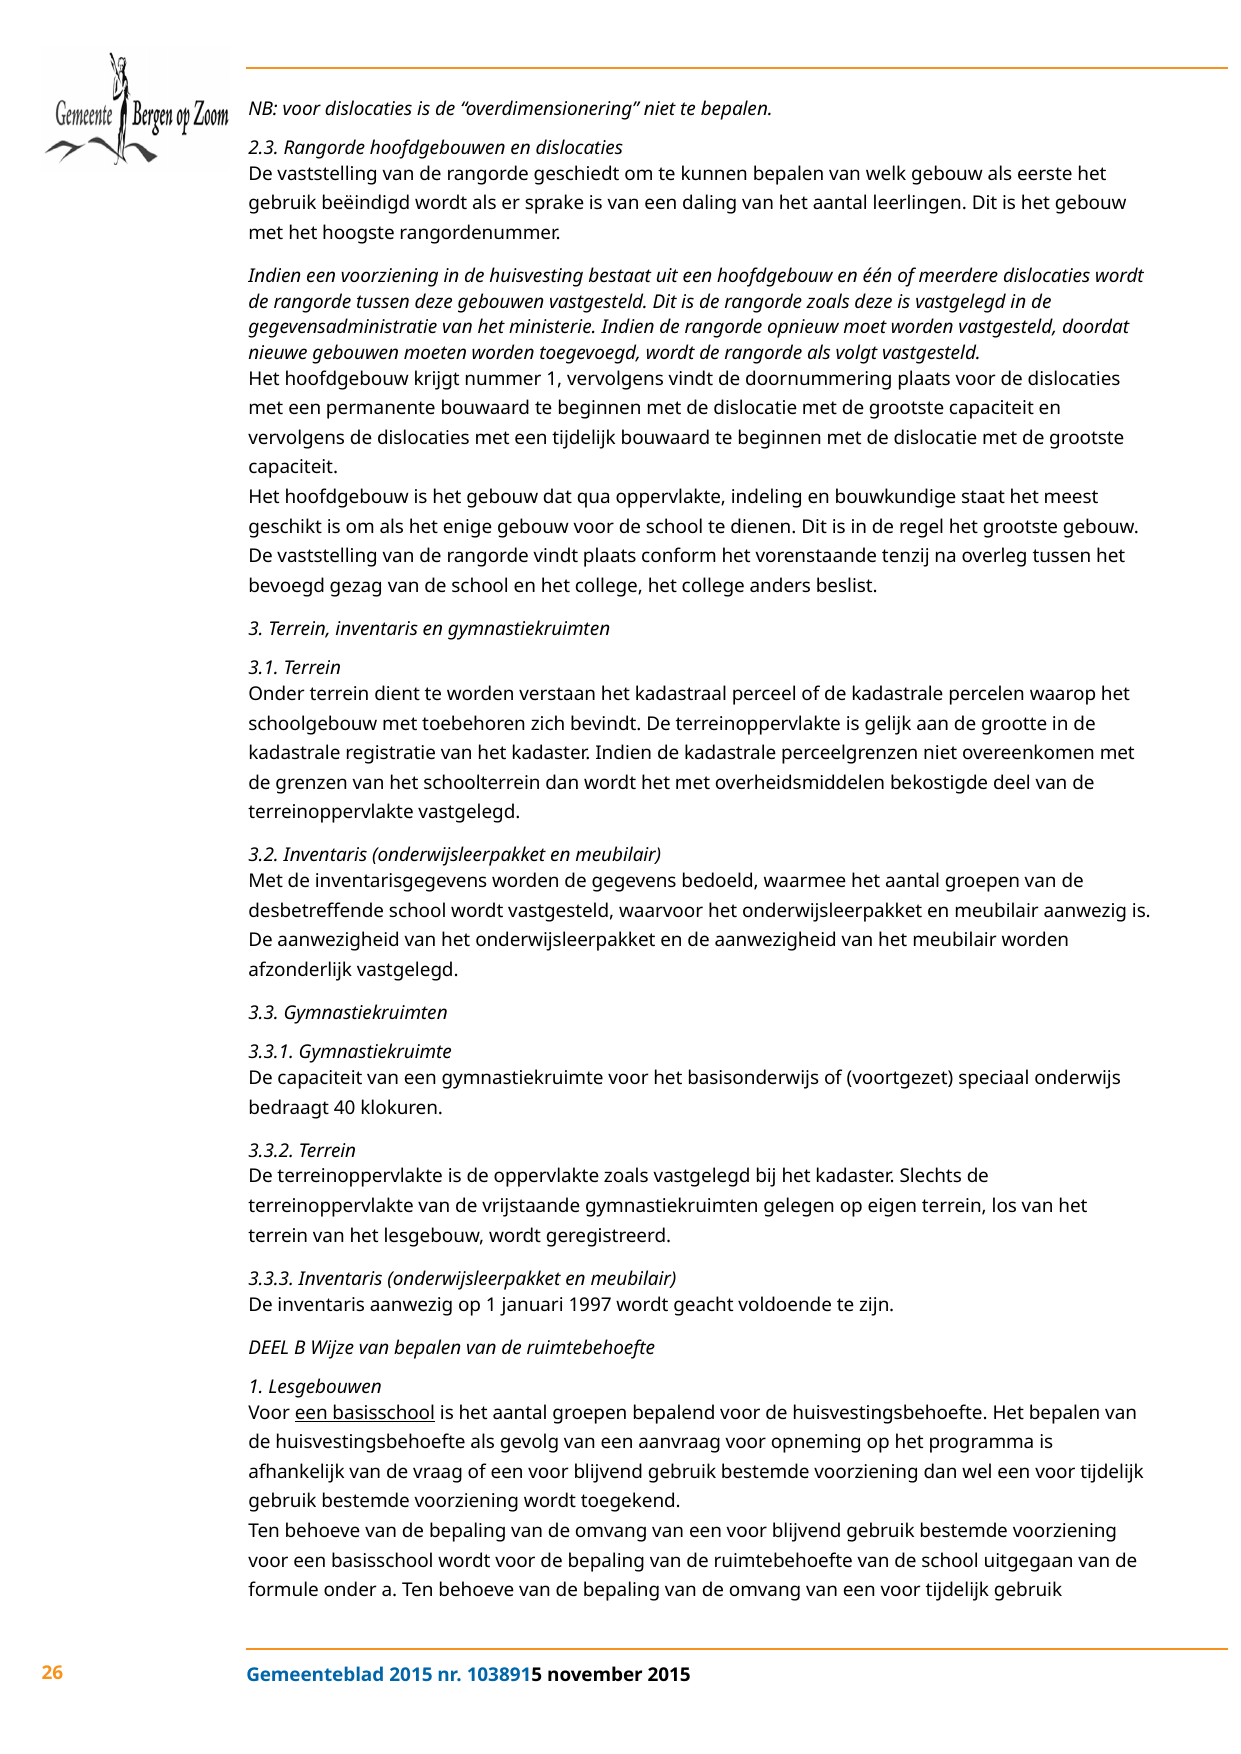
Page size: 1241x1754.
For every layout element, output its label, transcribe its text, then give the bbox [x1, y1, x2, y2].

text 3.3.1. Gymnastiekruimte [248, 1038, 1152, 1064]
text De terreinoppervlakte is de oppervlakte zoals vastgelegd bij het kadaster. Slechts de terreinoppervlakte van de vrijstaande gymnastiekruimten gelegen op eigen terrein, los van het terrein van het lesgebouw, wordt geregistreerd. [248, 1163, 1152, 1248]
text Het hoofdgebouw krijgt nummer 1, vervolgens vindt de doornummering plaats voor de dislocaties met een permanente bouwaard te beginnen met de dislocatie met de grootste capaciteit en vervolgens de dislocaties met een tijdelijk bouwaard te beginnen met de dislocatie met de grootste capaciteit. [248, 365, 1152, 479]
text Onder terrein dient te worden verstaan het kadastraal perceel of de kadastrale percelen waarop het schoolgebouw met toebehoren zich bevindt. De terreinoppervlakte is gelijk aan de grootte in de kadastrale registratie van het kadaster. Indien de kadastrale perceelgrenzen niet overeenkomen met de grenzen van het schoolterrein dan wordt het met overheidsmiddelen bekostigde deel van de terreinoppervlakte vastgelegd. [248, 680, 1152, 824]
text 2.3. Rangorde hoofdgebouwen en dislocaties [248, 134, 1152, 160]
text Met de inventarisgegevens worden de gegevens bedoeld, waarmee het aantal groepen van de desbetreffende school wordt vastgesteld, waarvoor het onderwijsleerpakket en meubilair aanwezig is. De aanwezigheid van het onderwijsleerpakket en de aanwezigheid van het meubilair worden afzonderlijk vastgelegd. [248, 867, 1152, 982]
text Voor een basisschool is het aantal groepen bepalend voor de huisvestingsbehoefte. Het bepalen van de huisvestingsbehoefte als gevolg van een aanvraag voor opneming op het programma is afhankelijk van de vraag of een voor blijvend gebruik bestemde voorziening dan wel een voor tijdelijk gebruik bestemde voorziening wordt toegekend. [248, 1399, 1152, 1513]
text Indien een voorziening in de huisvesting bestaat uit een hoofdgebouw en één of meerdere dislocaties wordt de rangorde tussen deze gebouwen vastgesteld. Dit is de rangorde zoals deze is vastgelegd in de gegevensadministratie van het ministerie. Indien de rangorde opnieuw moet worden vastgesteld, doordat nieuwe gebouwen moeten worden toegevoegd, wordt de rangorde als volgt vastgesteld. [248, 262, 1152, 365]
text 3.1. Terrein [248, 654, 1152, 680]
text De vaststelling van de rangorde geschiedt om te kunnen bepalen van welk gebouw als eerste het gebruik beëindigd wordt als er sprake is van een daling van het aantal leerlingen. Dit is het gebouw met het hoogste rangordenummer. [248, 160, 1152, 245]
text 3.3.3. Inventaris (onderwijsleerpakket en meubilair) [248, 1265, 1152, 1291]
text 3.3.2. Terrein [248, 1137, 1152, 1163]
text Ten behoeve van de bepaling van de omvang van een voor blijvend gebruik bestemde voorziening voor een basisschool wordt voor de bepaling van de ruimtebehoefte van de school uitgegaan van de formule onder a. Ten behoeve van de bepaling van de omvang van een voor tijdelijk gebruik [248, 1517, 1152, 1602]
text 1. Lesgebouwen [248, 1373, 1152, 1399]
text DEEL B Wijze van bepalen van de ruimtebehoefte [248, 1334, 1152, 1359]
text 3.2. Inventaris (onderwijsleerpakket en meubilair) [248, 842, 1152, 867]
text De inventaris aanwezig op 1 januari 1997 wordt geacht voldoende te zijn. [248, 1291, 1152, 1316]
text Het hoofdgebouw is het gebouw dat qua oppervlakte, indeling en bouwkundige staat het meest geschikt is om als het enige gebouw voor de school te dienen. Dit is in de regel het grootste gebouw. [248, 483, 1152, 539]
text 3.3. Gymnastiekruimten [248, 999, 1152, 1025]
picture [41, 47, 231, 172]
text De vaststelling van de rangorde vindt plaats conform het vorenstaande tenzij na overleg tussen het bevoegd gezag van de school en het college, het college anders beslist. [248, 542, 1152, 598]
text NB: voor dislocaties is de “overdimensionering” niet te bepalen. [248, 95, 1152, 121]
text 3. Terrein, inventaris en gymnastiekruimten [248, 615, 1152, 641]
text De capaciteit van een gymnastiekruimte voor het basisonderwijs of (voortgezet) speciaal onderwijs bedraagt 40 klokuren. [248, 1064, 1152, 1119]
